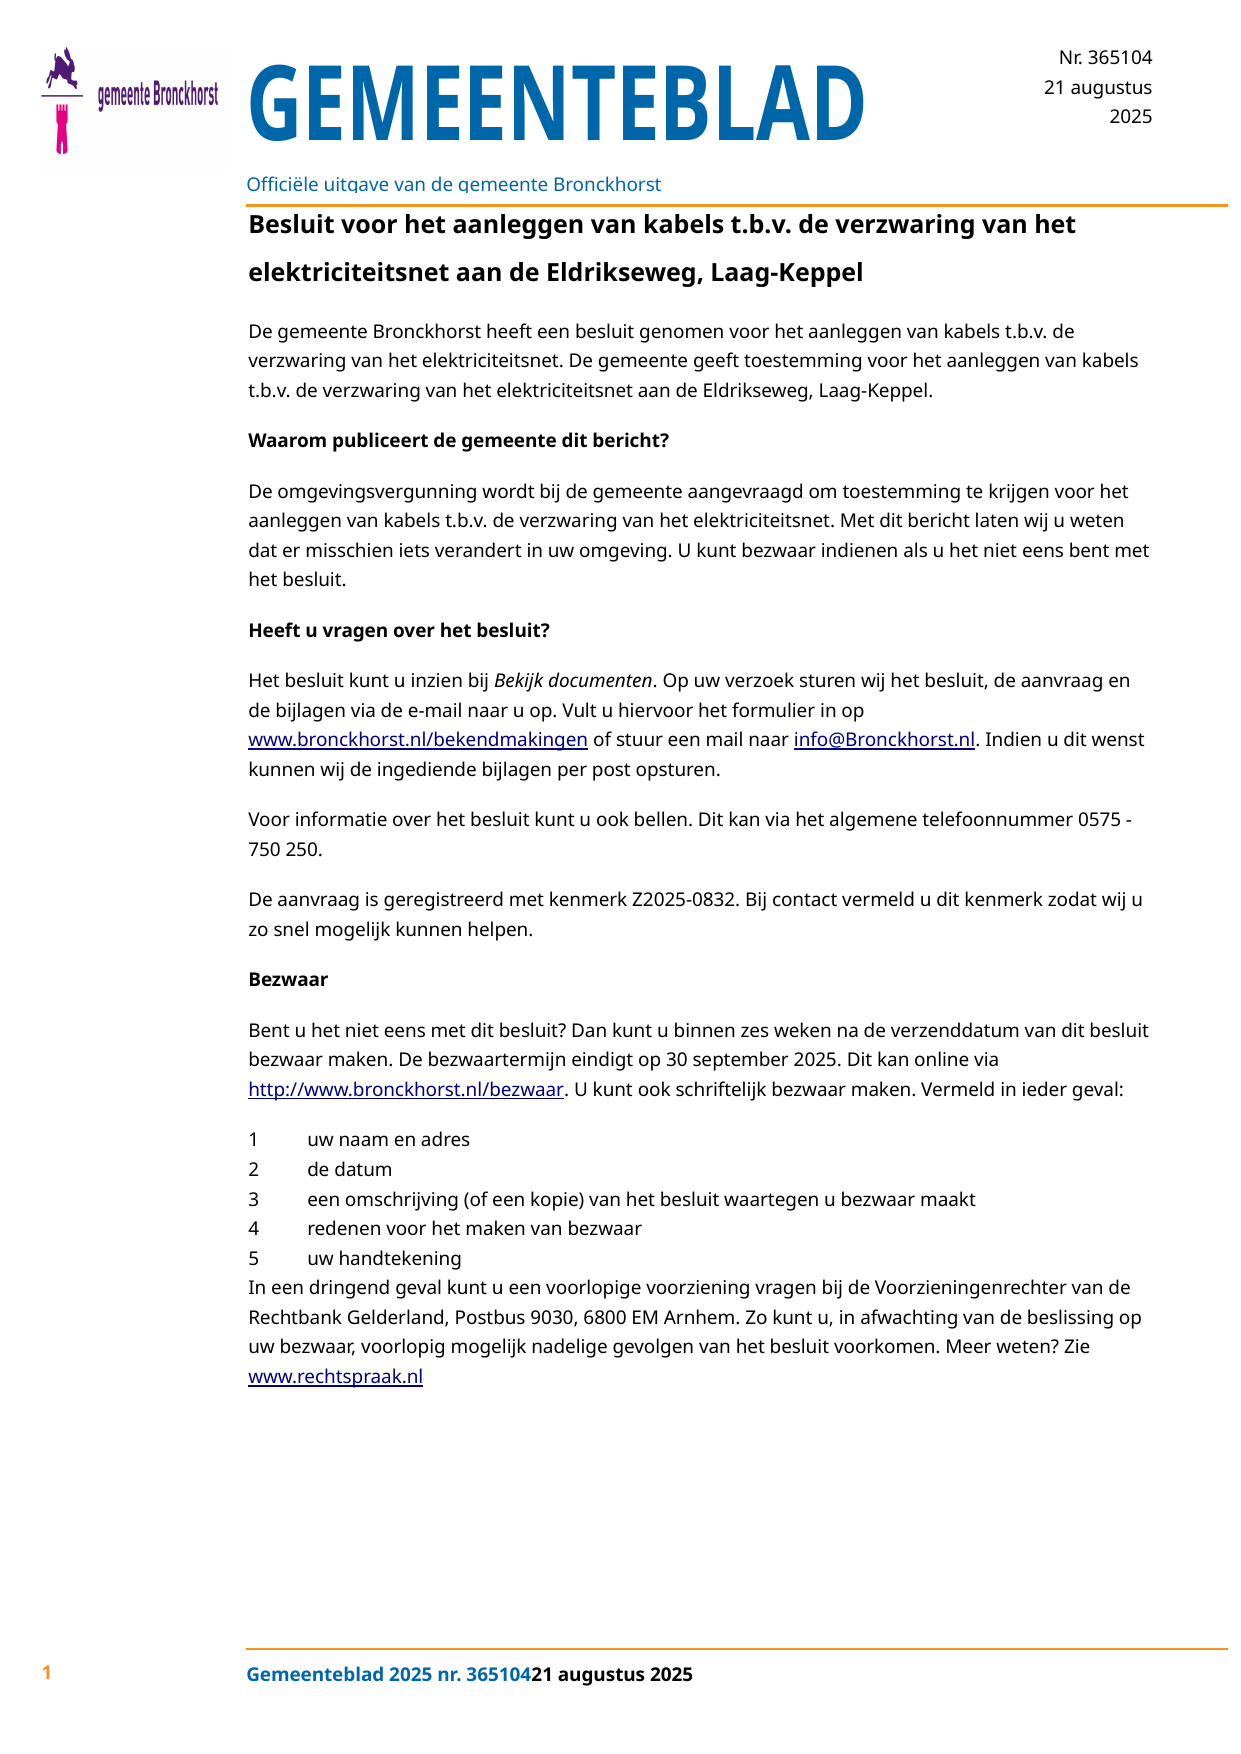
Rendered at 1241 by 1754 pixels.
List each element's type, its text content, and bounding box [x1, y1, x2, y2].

text Bent u het niet eens met dit besluit? Dan kunt u binnen zes weken na de verzenddatum van dit besluit bezwaar maken. De bezwaartermijn eindigt op 30 september 2025. Dit kan online via http://www.bronckhorst.nl/bezwaar. U kunt ook schriftelijk bezwaar maken. Vermeld in ieder geval: [248, 1017, 1152, 1102]
text Bezwaar [248, 967, 1152, 992]
list redenen voor het maken van bezwaar [248, 1215, 1152, 1241]
text Heeft u vragen over het besluit? [248, 617, 1152, 643]
text In een dringend geval kunt u een voorlopige voorziening vragen bij de Voorzieningenrechter van de Rechtbank Gelderland, Postbus 9030, 6800 EM Arnhem. Zo kunt u, in afwachting van de beslissing op uw bezwaar, voorlopig mogelijk nadelige gevolgen van het besluit voorkomen. Meer weten? Zie www.rechtspraak.nl [248, 1274, 1152, 1389]
list uw naam en adres [248, 1127, 1152, 1152]
text De omgevingsvergunning wordt bij de gemeente aangevraagd om toestemming te krijgen voor het aanleggen van kabels t.b.v. de verzwaring van het elektriciteitsnet. Met dit bericht laten wij u weten dat er misschien iets verandert in uw omgeving. U kunt bezwaar indienen als u het niet eens bent met het besluit. [248, 478, 1152, 592]
text De aanvraag is geregistreerd met kenmerk Z2025-0832. Bij contact vermeld u dit kenmerk zodat wij u zo snel mogelijk kunnen helpen. [248, 887, 1152, 942]
list de datum [248, 1156, 1152, 1182]
list uw handtekening [248, 1245, 1152, 1271]
list een omschrijving (of een kopie) van het besluit waartegen u bezwaar maakt [248, 1186, 1152, 1212]
text Besluit voor het aanleggen van kabels t.b.v. de verzwaring van het elektriciteitsnet aan de Eldrikseweg, Laag-Keppel [248, 207, 1152, 288]
text Het besluit kunt u inzien bij Bekijk documenten. Op uw verzoek sturen wij het besluit, de aanvraag en de bijlagen via de e-mail naar u op. Vult u hiervoor het formulier in op www.bronckhorst.nl/bekendmakingen of stuur een mail naar info@Bronckhorst.nl. Indien u dit wenst kunnen wij de ingediende bijlagen per post opsturen. [248, 667, 1152, 782]
text De gemeente Bronckhorst heeft een besluit genomen voor het aanleggen van kabels t.b.v. de verzwaring van het elektriciteitsnet. De gemeente geeft toestemming voor het aanleggen van kabels t.b.v. de verzwaring van het elektriciteitsnet aan de Eldrikseweg, Laag-Keppel. [248, 318, 1152, 403]
text Voor informatie over het besluit kunt u ook bellen. Dit kan via het algemene telefoonnummer 0575 - 750 250. [248, 807, 1152, 862]
text Waarom publiceert de gemeente dit bericht? [248, 427, 1152, 453]
picture [41, 47, 231, 172]
